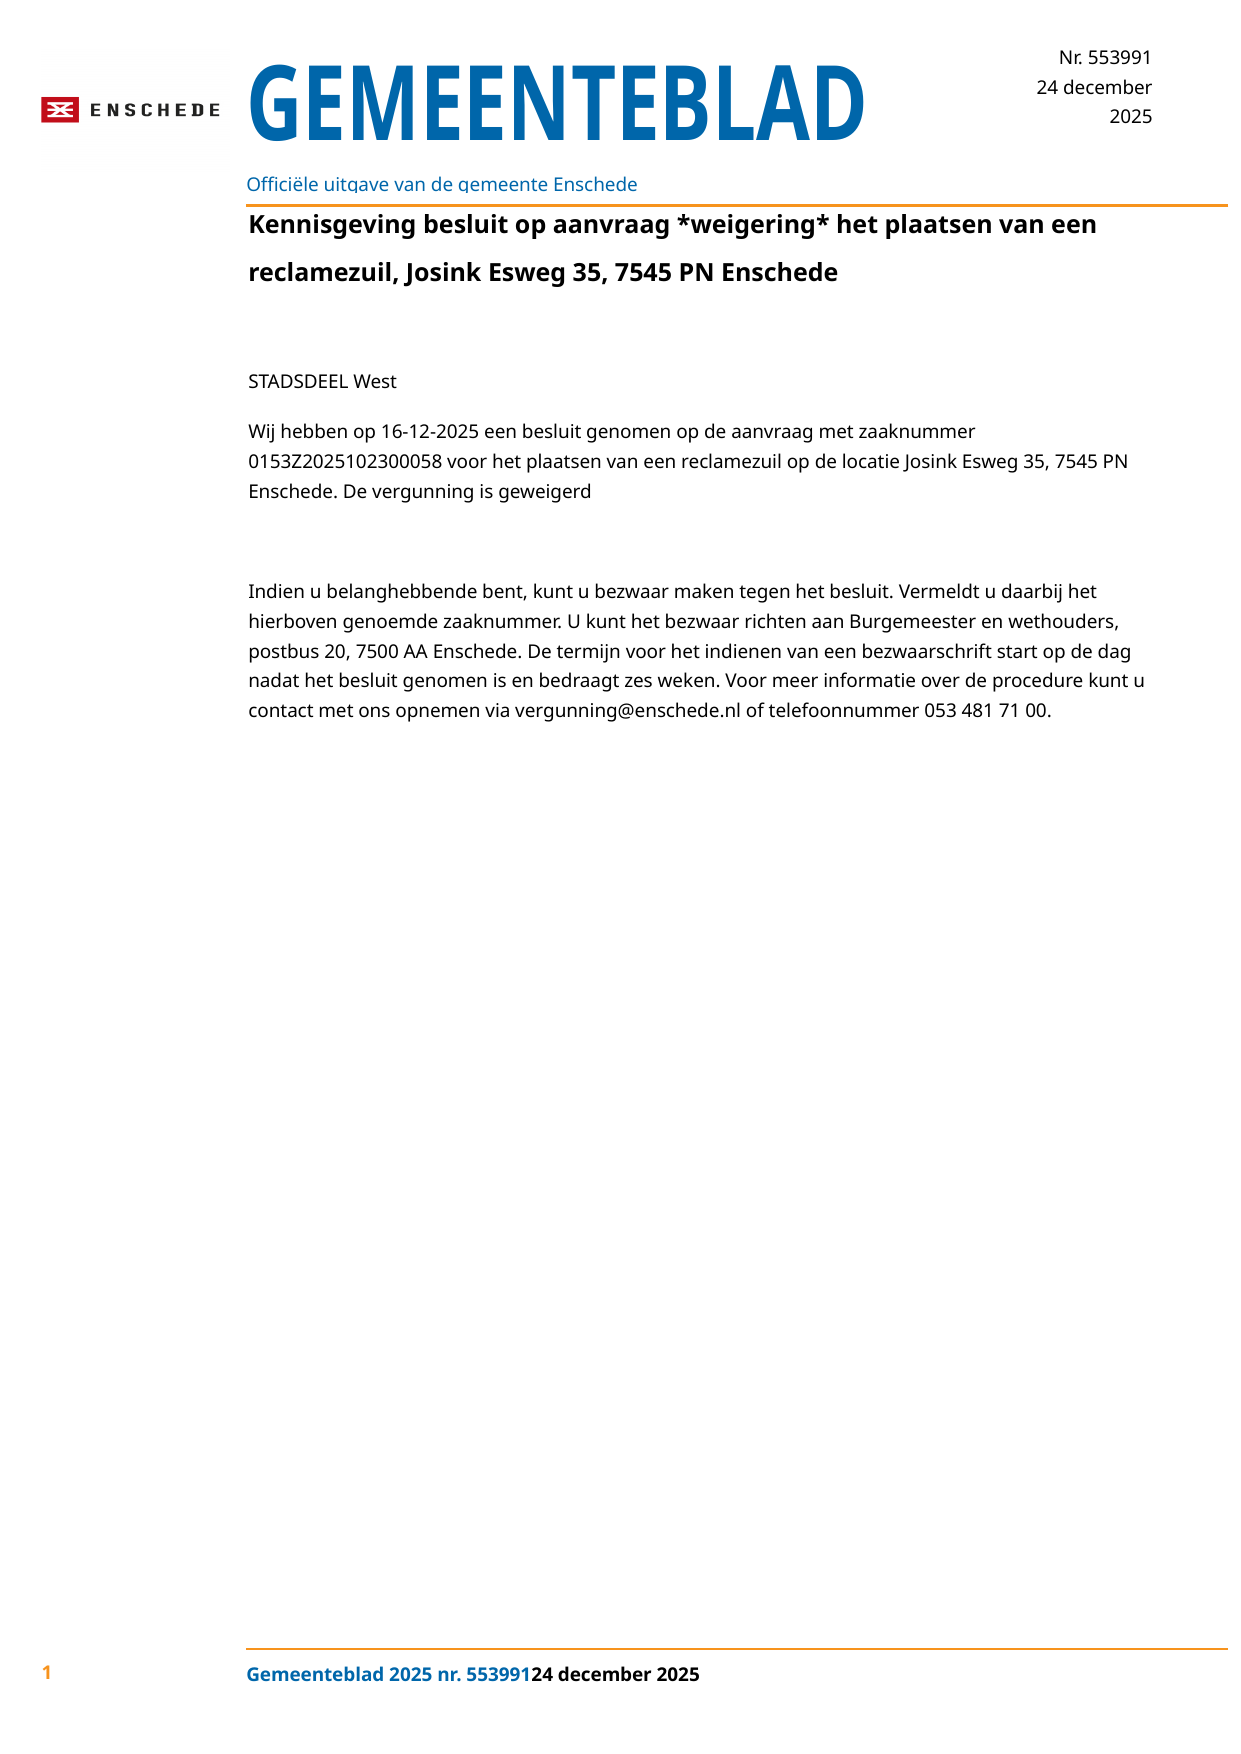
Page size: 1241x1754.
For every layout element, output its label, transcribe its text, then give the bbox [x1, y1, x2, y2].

text Kennisgeving besluit op aanvraag *weigering* het plaatsen van een reclamezuil, Josink Esweg 35, 7545 PN Enschede [248, 207, 1152, 288]
picture [41, 47, 231, 172]
text Indien u belanghebbende bent, kunt u bezwaar maken tegen het besluit. Vermeldt u daarbij het hierboven genoemde zaaknummer. U kunt het bezwaar richten aan Burgemeester en wethouders, postbus 20, 7500 AA Enschede. De termijn voor het indienen van een bezwaarschrift start op de dag nadat het besluit genomen is en bedraagt zes weken. Voor meer informatie over de procedure kunt u contact met ons opnemen via vergunning@enschede.nl of telefoonnummer 053 481 71 00. [248, 579, 1152, 723]
text STADSDEEL West [248, 368, 1152, 394]
text Wij hebben op 16-12-2025 een besluit genomen op de aanvraag met zaaknummer 0153Z2025102300058 voor het plaatsen van een reclamezuil op de locatie Josink Esweg 35, 7545 PN Enschede. De vergunning is geweigerd [248, 419, 1152, 504]
